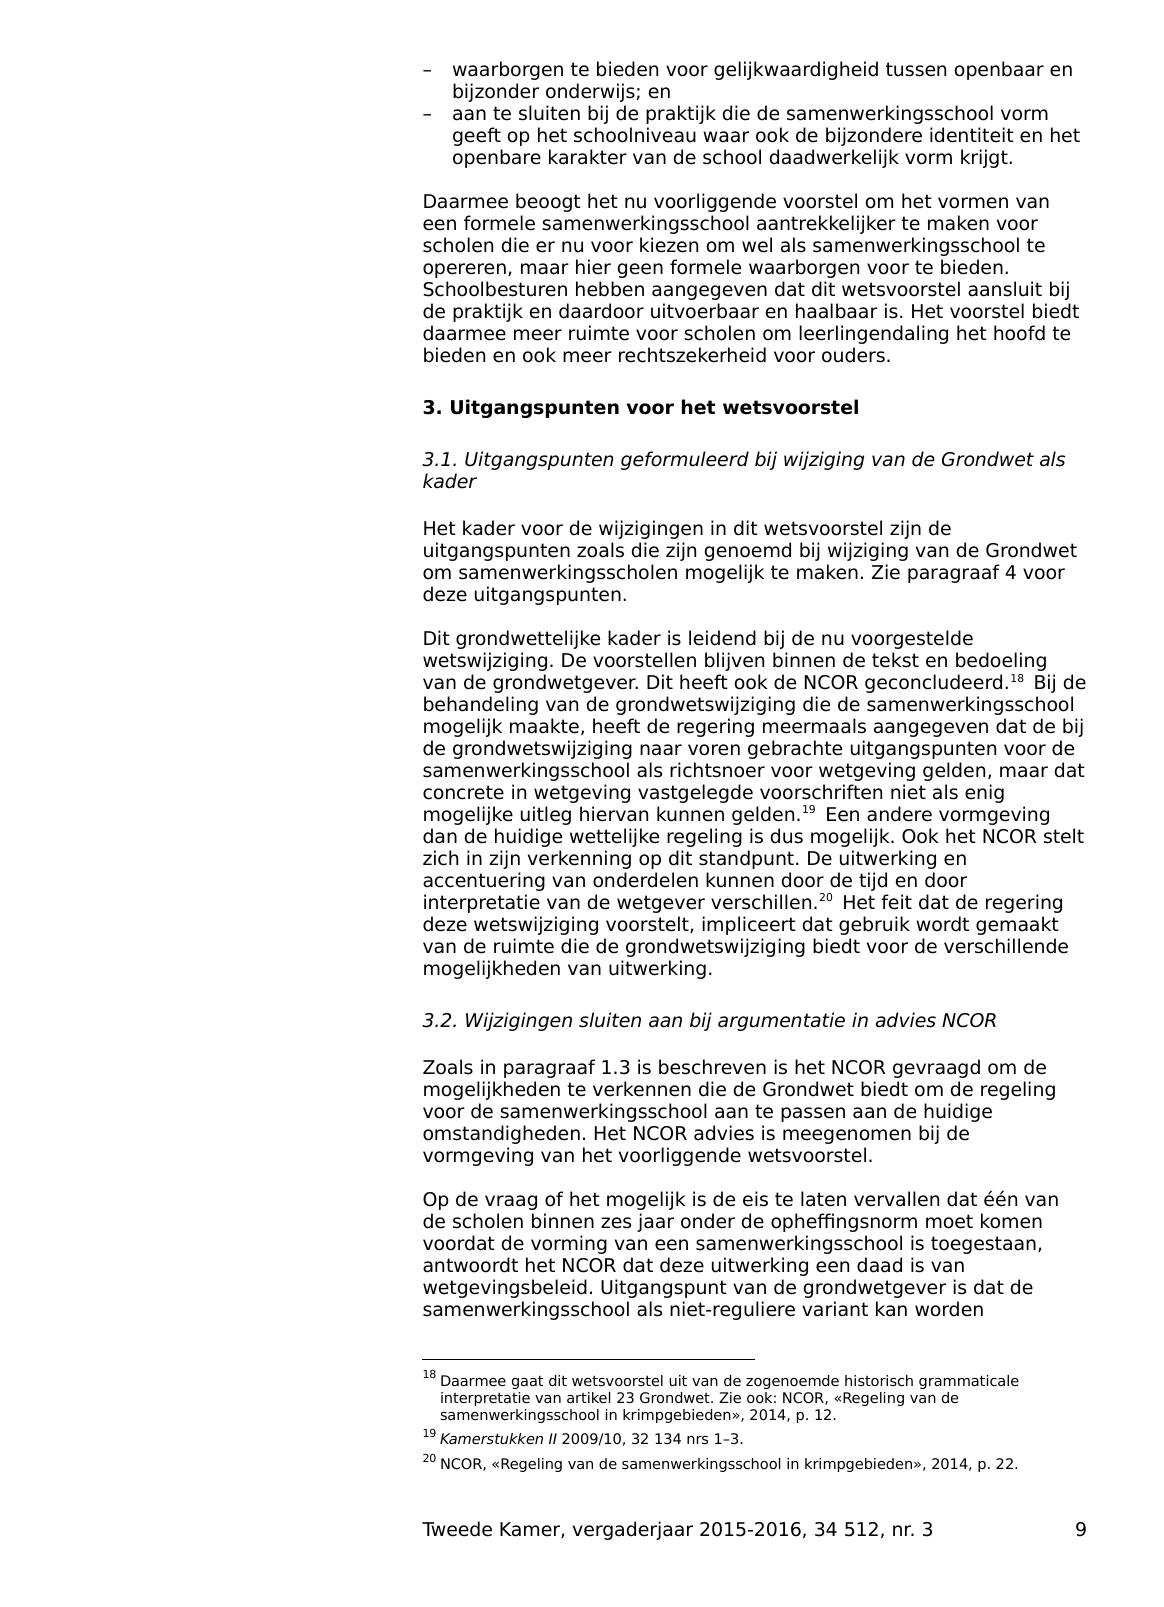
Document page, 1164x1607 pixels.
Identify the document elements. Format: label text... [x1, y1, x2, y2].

text Op de vraag of het mogelijk is de eis te laten vervallen dat één van de scholen binnen zes jaar onder de opheffingsnorm moet komen voordat de vorming van een samenwerkingsschool is toegestaan, antwoordt het NCOR dat deze uitwerking een daad is van wetgevingsbeleid. Uitgangspunt van de grondwetgever is dat de samenwerkingsschool als niet-reguliere variant kan worden [422, 1189, 1087, 1321]
text NCOR, «Regeling van de samenwerkingsschool in krimpgebieden», 2014, p. 22. [422, 1452, 1087, 1474]
text Daarmee beoogt het nu voorliggende voorstel om het vormen van een formele samenwerkingsschool aantrekkelijker te maken voor scholen die er nu voor kiezen om wel als samenwerkingsschool te opereren, maar hier geen formele waarborgen voor te bieden. Schoolbesturen hebben aangegeven dat dit wetsvoorstel aansluit bij de praktijk en daardoor uitvoerbaar en haalbaar is. Het voorstel biedt daarmee meer ruimte voor scholen om leerlingendaling het hoofd te bieden en ook meer rechtszekerheid voor ouders. [422, 191, 1087, 367]
subtitle 3.2. Wijzigingen sluiten aan bij argumentatie in advies NCOR [422, 1010, 1087, 1032]
text – waarborgen te bieden voor gelijkwaardigheid tussen openbaar en bijzonder onderwijs; en [422, 59, 1087, 103]
text Kamerstukken II 2009/10, 32 134 nrs 1–3. [422, 1427, 1087, 1449]
subtitle 3.1. Uitgangspunten geformuleerd bij wijziging van de Grondwet als kader [422, 449, 1087, 493]
text – aan te sluiten bij de praktijk die de samenwerkingsschool vorm geeft op het schoolniveau waar ook de bijzondere identiteit en het openbare karakter van de school daadwerkelijk vorm krijgt. [422, 103, 1087, 169]
text Zoals in paragraaf 1.3 is beschreven is het NCOR gevraagd om de mogelijkheden te verkennen die de Grondwet biedt om de regeling voor de samenwerkingsschool aan te passen aan de huidige omstandigheden. Het NCOR advies is meegenomen bij de vormgeving van het voorliggende wetsvoorstel. [422, 1057, 1087, 1167]
subtitle 3. Uitgangspunten voor het wetsvoorstel [422, 397, 1087, 419]
text Dit grondwettelijke kader is leidend bij de nu voorgestelde wetswijziging. De voorstellen blijven binnen de tekst en bedoeling van de grondwetgever. Dit heeft ook de NCOR geconcludeerd. Bij de behandeling van de grondwetswijziging die de samenwerkingsschool mogelijk maakte, heeft de regering meermaals aangegeven dat de bij de grondwetswijziging naar voren gebrachte uitgangspunten voor de samenwerkingsschool als richtsnoer voor wetgeving gelden, maar dat concrete in wetgeving vastgelegde voorschriften niet als enig mogelijke uitleg hiervan kunnen gelden. Een andere vormgeving dan de huidige wettelijke regeling is dus mogelijk. Ook het NCOR stelt zich in zijn verkenning op dit standpunt. De uitwerking en accentuering van onderdelen kunnen door de tijd en door interpretatie van de wetgever verschillen. Het feit dat de regering deze wetswijziging voorstelt, impliceert dat gebruik wordt gemaakt van de ruimte die de grondwetswijziging biedt voor de verschillende mogelijkheden van uitwerking. [422, 628, 1087, 980]
text Daarmee gaat dit wetsvoorstel uit van de zogenoemde historisch grammaticale interpretatie van artikel 23 Grondwet. Zie ook: NCOR, «Regeling van de samenwerkingsschool in krimpgebieden», 2014, p. 12. [422, 1368, 1087, 1424]
text Het kader voor de wijzigingen in dit wetsvoorstel zijn de uitgangspunten zoals die zijn genoemd bij wijziging van de Grondwet om samenwerkingsscholen mogelijk te maken. Zie paragraaf 4 voor deze uitgangspunten. [422, 518, 1087, 606]
